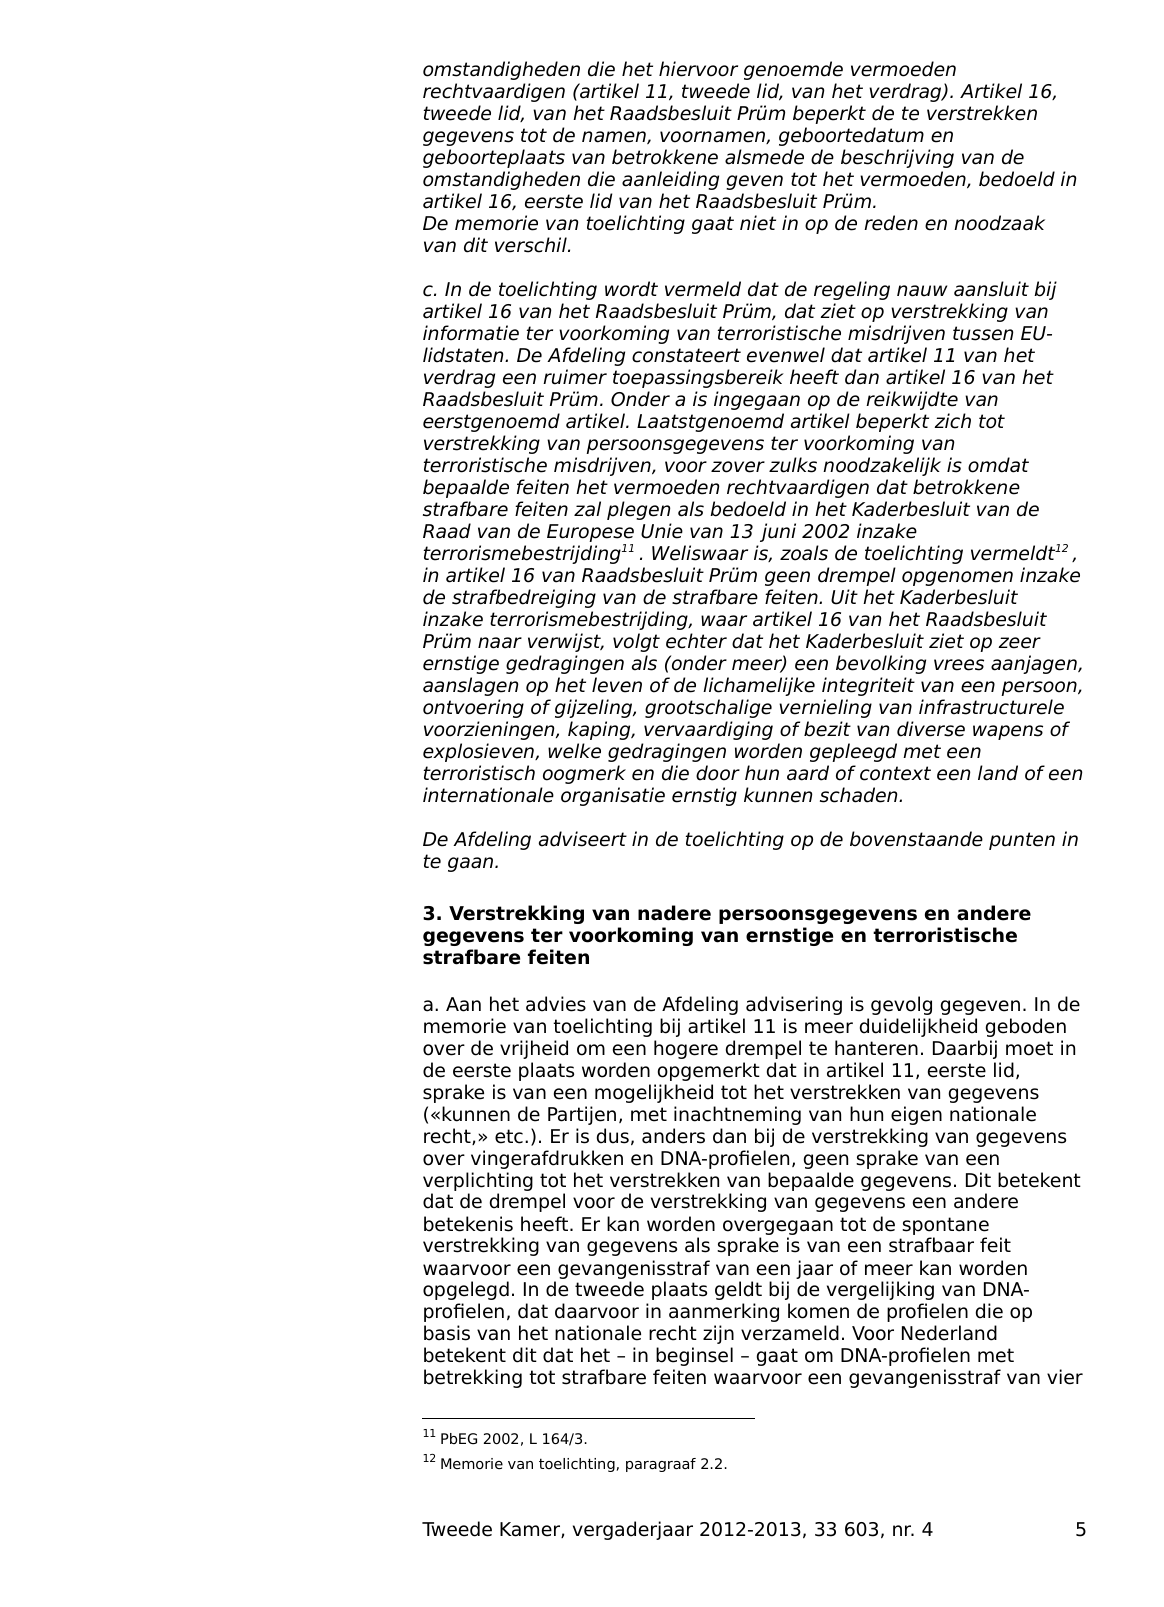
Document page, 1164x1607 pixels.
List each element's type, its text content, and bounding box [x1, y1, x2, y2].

text PbEG 2002, L 164/3. [422, 1427, 1087, 1449]
text a. Aan het advies van de Afdeling advisering is gevolg gegeven. In de memorie van toelichting bij artikel 11 is meer duidelijkheid geboden over de vrijheid om een hogere drempel te hanteren. Daarbij moet in de eerste plaats worden opgemerkt dat in artikel 11, eerste lid, sprake is van een mogelijkheid tot het verstrekken van gegevens («kunnen de Partijen, met inachtneming van hun eigen nationale recht,» etc.). Er is dus, anders dan bij de verstrekking van gegevens over vingerafdrukken en DNA-profielen, geen sprake van een verplichting tot het verstrekken van bepaalde gegevens. Dit betekent dat de drempel voor de verstrekking van gegevens een andere betekenis heeft. Er kan worden overgegaan tot de spontane verstrekking van gegevens als sprake is van een strafbaar feit waarvoor een gevangenisstraf van een jaar of meer kan worden opgelegd. In de tweede plaats geldt bij de vergelijking van DNA-profielen, dat daarvoor in aanmerking komen de profielen die op basis van het nationale recht zijn verzameld. Voor Nederland betekent dit dat het – in beginsel – gaat om DNA-profielen met betrekking tot strafbare feiten waarvoor een gevangenisstraf van vier [422, 994, 1087, 1389]
text De Afdeling adviseert in de toelichting op de bovenstaande punten in te gaan. [422, 829, 1087, 873]
text De memorie van toelichting gaat niet in op de reden en noodzaak van dit verschil. [422, 213, 1087, 257]
text c. In de toelichting wordt vermeld dat de regeling nauw aansluit bij artikel 16 van het Raadsbesluit Prüm, dat ziet op verstrekking van informatie ter voorkoming van terroristische misdrijven tussen EU-lidstaten. De Afdeling constateert evenwel dat artikel 11 van het verdrag een ruimer toepassingsbereik heeft dan artikel 16 van het Raadsbesluit Prüm. Onder a is ingegaan op de reikwijdte van eerstgenoemd artikel. Laatstgenoemd artikel beperkt zich tot verstrekking van persoonsgegevens ter voorkoming van terroristische misdrijven, voor zover zulks noodzakelijk is omdat bepaalde feiten het vermoeden rechtvaardigen dat betrokkene strafbare feiten zal plegen als bedoeld in het Kaderbesluit van de Raad van de Europese Unie van 13 juni 2002 inzake terrorismebestrijding. Weliswaar is, zoals de toelichting vermeldt, in artikel 16 van Raadsbesluit Prüm geen drempel opgenomen inzake de strafbedreiging van de strafbare feiten. Uit het Kaderbesluit inzake terrorismebestrijding, waar artikel 16 van het Raadsbesluit Prüm naar verwijst, volgt echter dat het Kaderbesluit ziet op zeer ernstige gedragingen als (onder meer) een bevolking vrees aanjagen, aanslagen op het leven of de lichamelijke integriteit van een persoon, ontvoering of gijzeling, grootschalige vernieling van infrastructurele voorzieningen, kaping, vervaardiging of bezit van diverse wapens of explosieven, welke gedragingen worden gepleegd met een terroristisch oogmerk en die door hun aard of context een land of een internationale organisatie ernstig kunnen schaden. [422, 279, 1087, 807]
text omstandigheden die het hiervoor genoemde vermoeden rechtvaardigen (artikel 11, tweede lid, van het verdrag). Artikel 16, tweede lid, van het Raadsbesluit Prüm beperkt de te verstrekken gegevens tot de namen, voornamen, geboortedatum en geboorteplaats van betrokkene alsmede de beschrijving van de omstandigheden die aanleiding geven tot het vermoeden, bedoeld in artikel 16, eerste lid van het Raadsbesluit Prüm. [422, 59, 1087, 213]
text Memorie van toelichting, paragraaf 2.2. [422, 1452, 1087, 1474]
subtitle 3. Verstrekking van nadere persoonsgegevens en andere gegevens ter voorkoming van ernstige en terroristische strafbare feiten [422, 903, 1087, 969]
